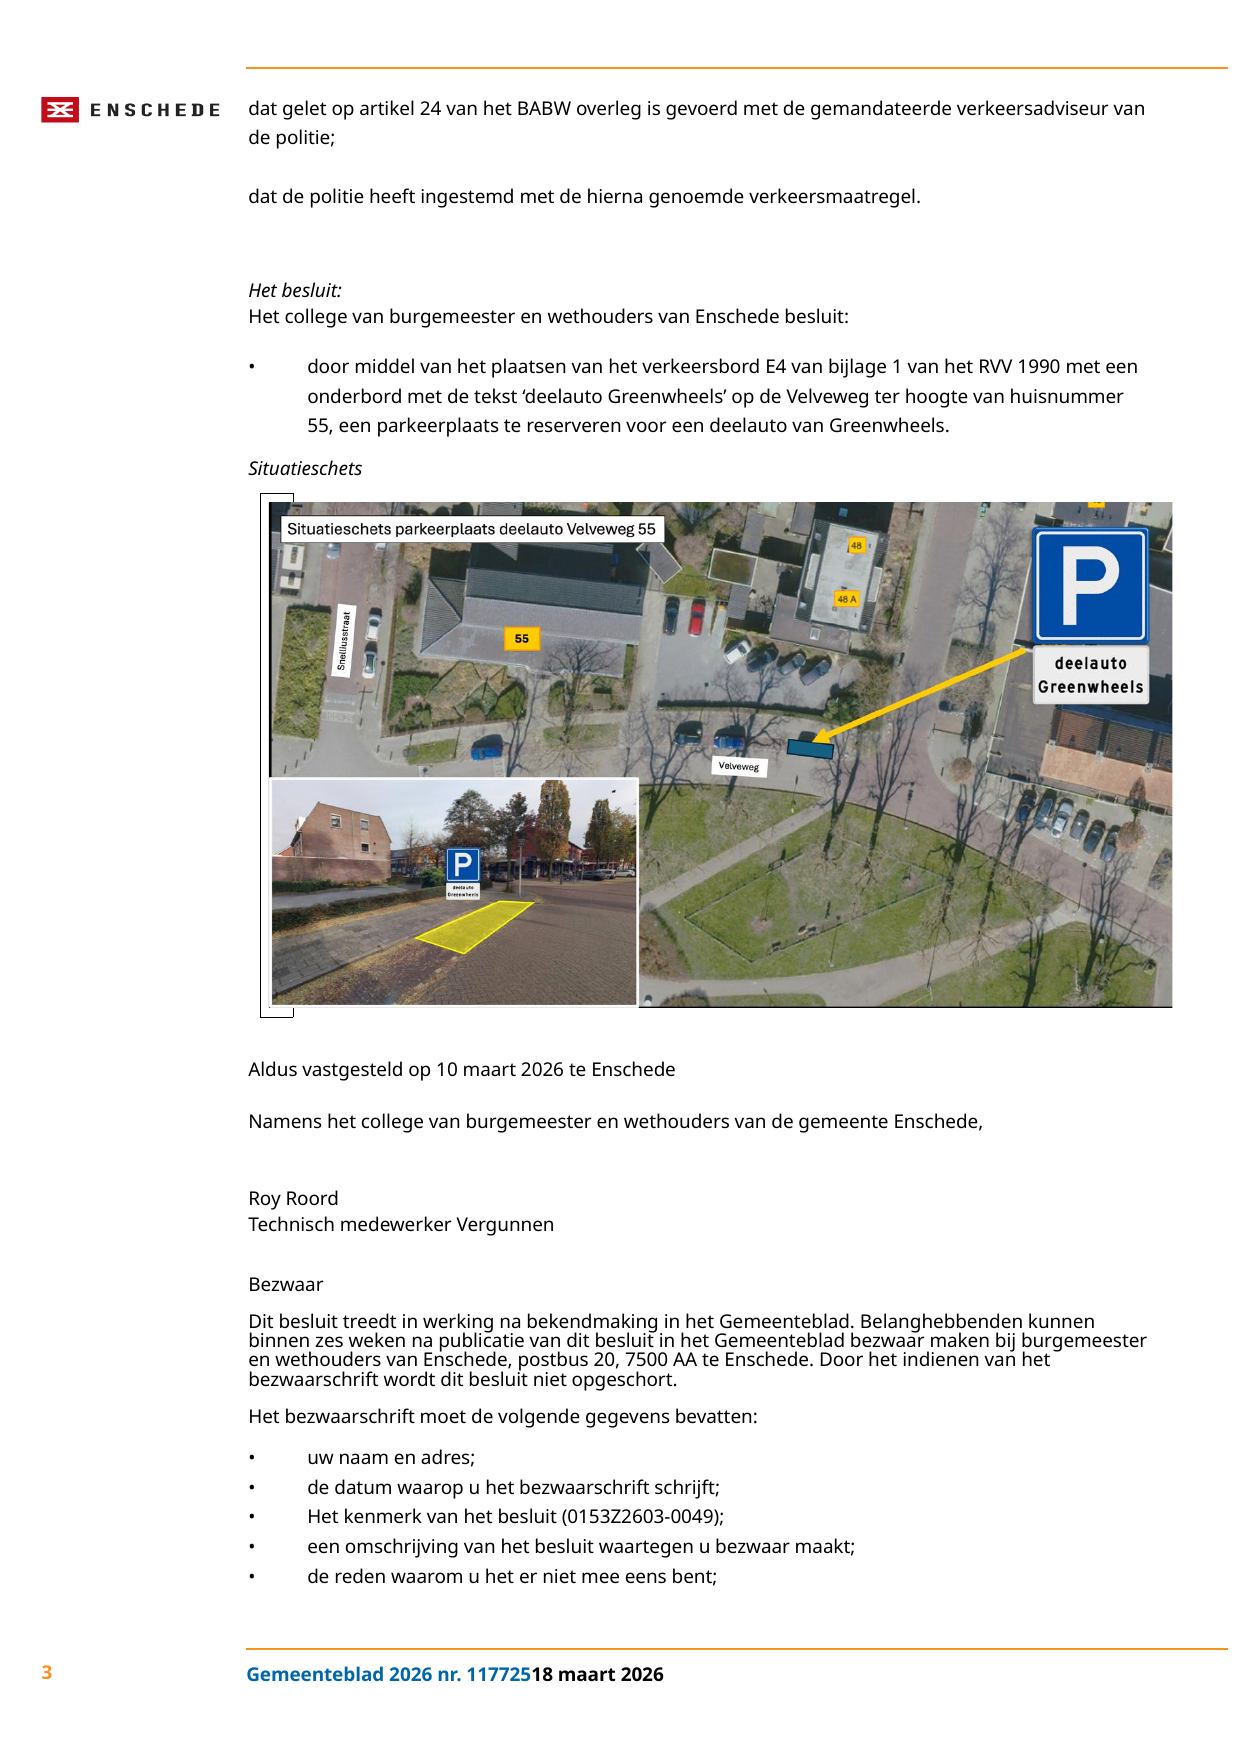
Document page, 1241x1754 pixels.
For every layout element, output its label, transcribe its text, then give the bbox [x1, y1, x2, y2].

text Roy Roord [248, 1185, 1152, 1211]
list door middel van het plaatsen van het verkeersbord E4 van bijlage 1 van het RVV 1990 met een onderbord met de tekst ‘deelauto Greenwheels’ op de Velveweg ter hoogte van huisnummer 55, een parkeerplaats te reserveren voor een deelauto van Greenwheels. [248, 353, 1152, 438]
list de reden waarom u het er niet mee eens bent; [248, 1563, 1152, 1589]
list uw naam en adres; [248, 1444, 1152, 1470]
list Het kenmerk van het besluit (0153Z2603-0049); [248, 1504, 1152, 1529]
text Bezwaar [248, 1276, 1152, 1295]
list een omschrijving van het besluit waartegen u bezwaar maakt; [248, 1533, 1152, 1559]
text dat de politie heeft ingestemd met de hierna genoemde verkeersmaatregel. [248, 183, 1152, 209]
text Aldus vastgesteld op 10 maart 2026 te Enschede [248, 1056, 1152, 1082]
text Dit besluit treedt in werking na bekendmaking in het Gemeenteblad. Belanghebbenden kunnen binnen zes weken na publicatie van dit besluit in het Gemeenteblad bezwaar maken bij burgemeester en wethouders van Enschede, postbus 20, 7500 AA te Enschede. Door het indienen van het bezwaarschrift wordt dit besluit niet opgeschort. [248, 1313, 1152, 1390]
text Het college van burgemeester en wethouders van Enschede besluit: [248, 303, 1152, 328]
text Het bezwaarschrift moet de volgende gegevens bevatten: [248, 1408, 1152, 1427]
text Technisch medewerker Vergunnen [248, 1211, 1152, 1236]
text Situatieschets [248, 456, 1152, 481]
text Het besluit: [248, 277, 1152, 303]
text dat gelet op artikel 24 van het BABW overleg is gevoerd met de gemandateerde verkeersadviseur van de politie; [248, 95, 1152, 150]
picture [41, 47, 231, 172]
list de datum waarop u het bezwaarschrift schrijft; [248, 1474, 1152, 1500]
picture [268, 502, 1173, 1008]
text Namens het college van burgemeester en wethouders van de gemeente Enschede, [248, 1108, 1152, 1133]
